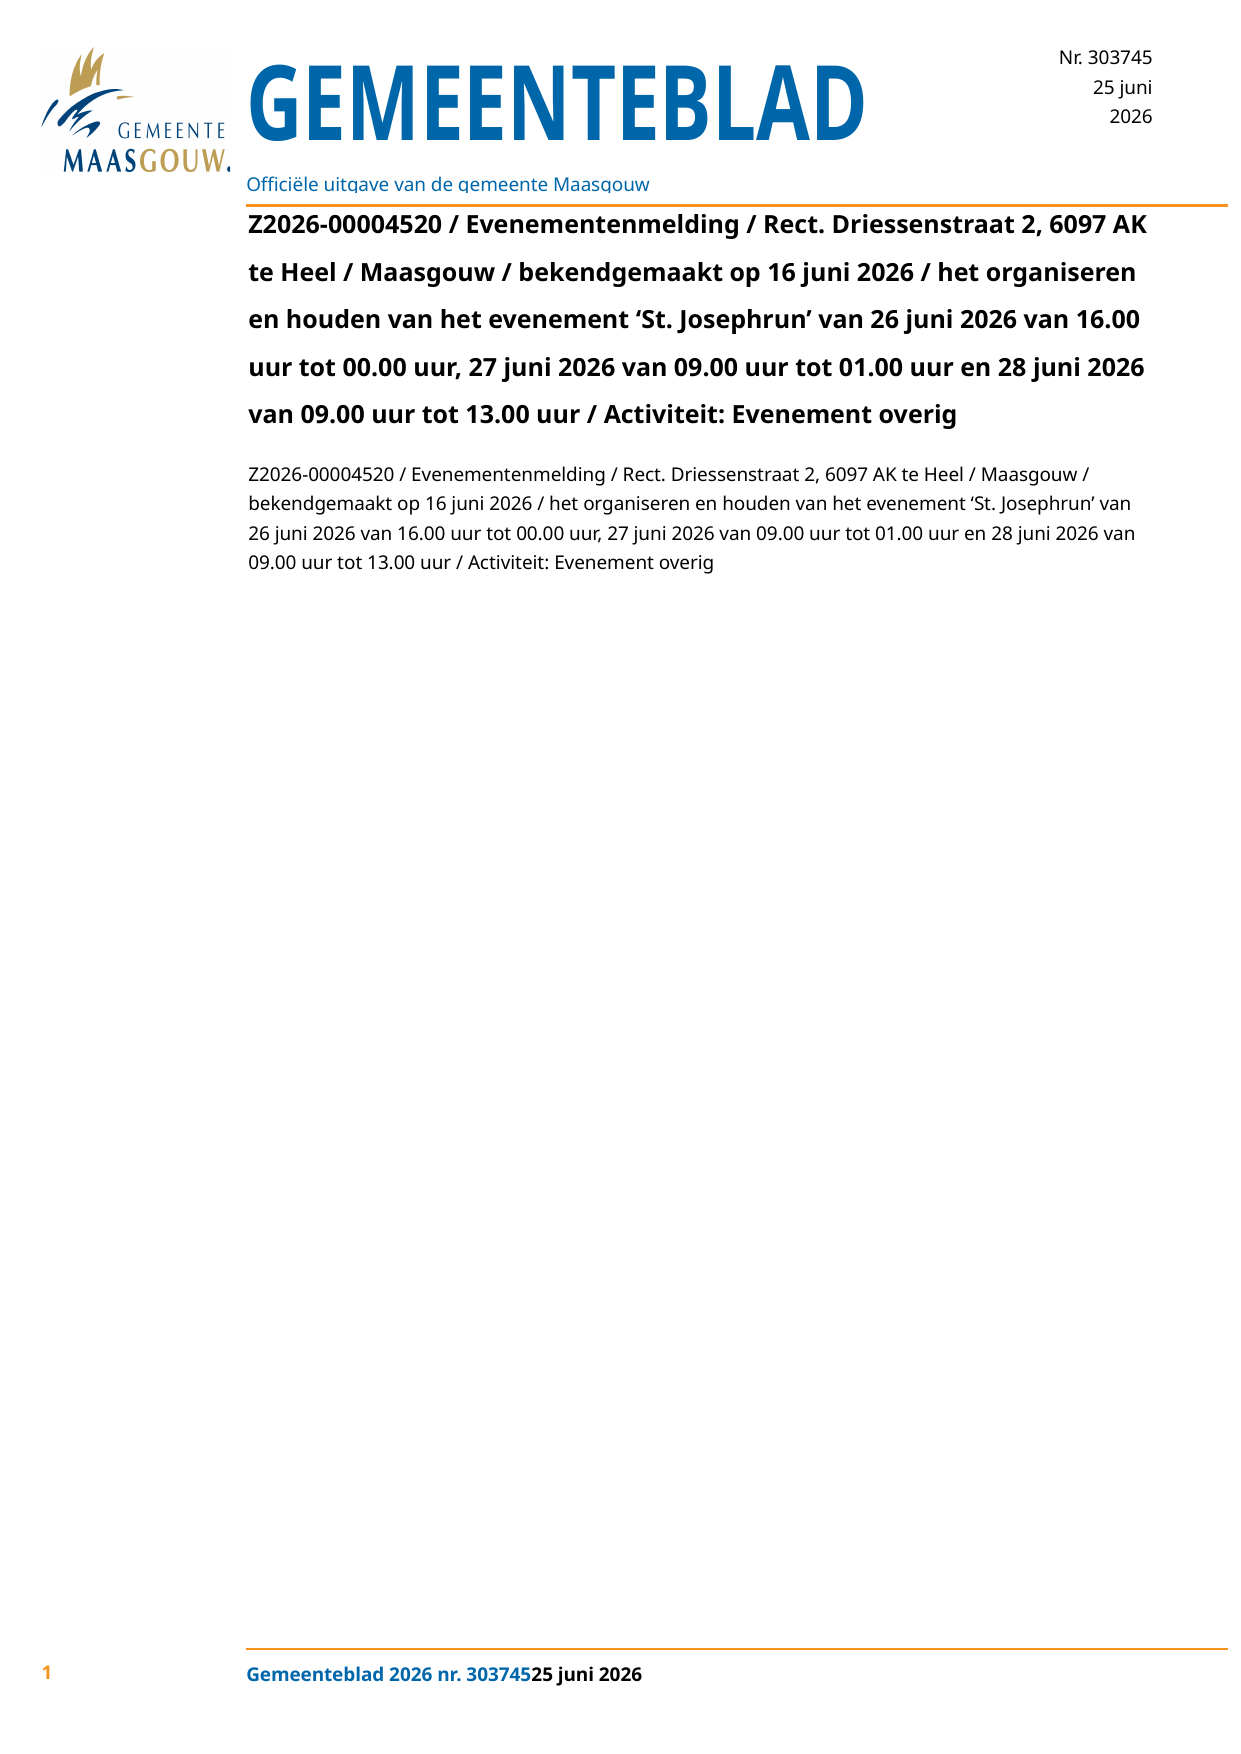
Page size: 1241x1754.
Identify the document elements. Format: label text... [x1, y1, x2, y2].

text Z2026-00004520 / Evenementenmelding / Rect. Driessenstraat 2, 6097 AK te Heel / Maasgouw / bekendgemaakt op 16 juni 2026 / het organiseren en houden van het evenement ‘St. Josephrun’ van 26 juni 2026 van 16.00 uur tot 00.00 uur, 27 juni 2026 van 09.00 uur tot 01.00 uur en 28 juni 2026 van 09.00 uur tot 13.00 uur / Activiteit: Evenement overig [248, 207, 1152, 431]
picture [41, 47, 231, 172]
text Z2026-00004520 / Evenementenmelding / Rect. Driessenstraat 2, 6097 AK te Heel / Maasgouw / bekendgemaakt op 16 juni 2026 / het organiseren en houden van het evenement ‘St. Josephrun’ van 26 juni 2026 van 16.00 uur tot 00.00 uur, 27 juni 2026 van 09.00 uur tot 01.00 uur en 28 juni 2026 van 09.00 uur tot 13.00 uur / Activiteit: Evenement overig [248, 461, 1152, 575]
